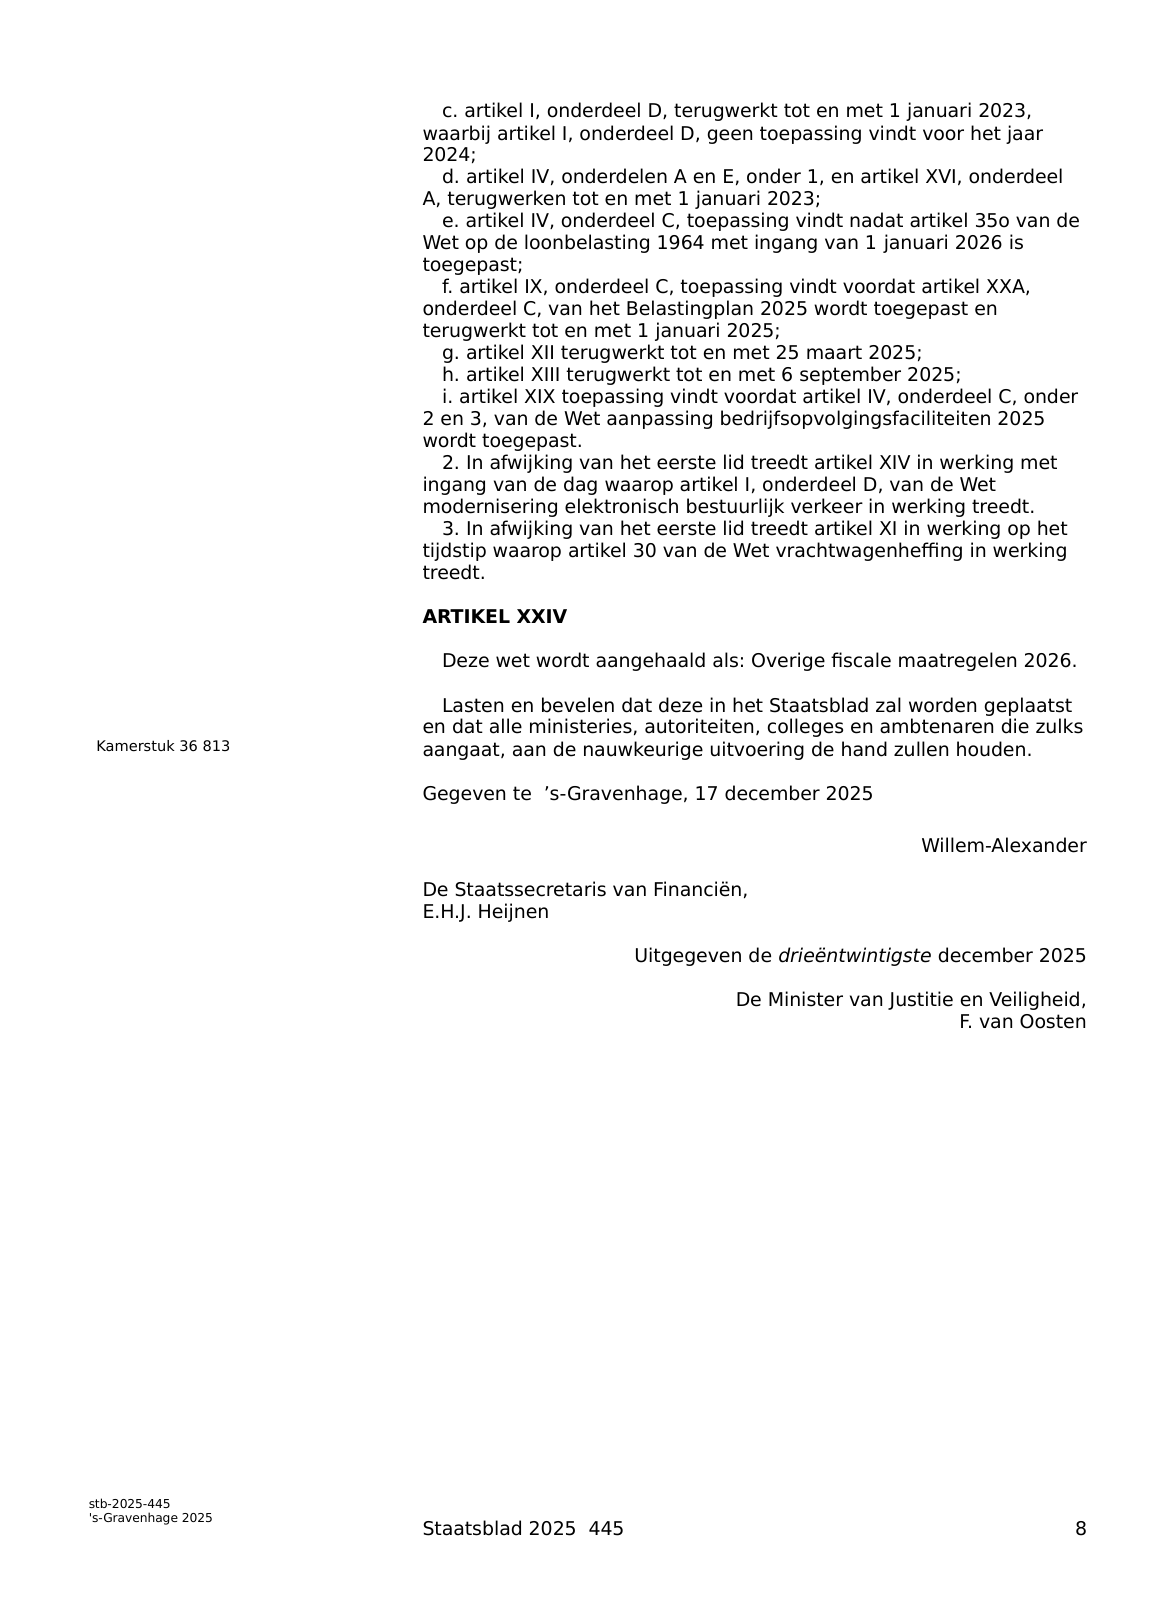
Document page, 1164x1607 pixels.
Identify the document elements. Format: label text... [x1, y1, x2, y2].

text h. artikel XIII terugwerkt tot en met 6 september 2025; [422, 364, 1087, 386]
subtitle ARTIKEL XXIV [422, 606, 1087, 628]
text d. artikel IV, onderdelen A en E, onder 1, en artikel XVI, onderdeel A, terugwerken tot en met 1 januari 2023; [422, 166, 1087, 210]
text De Minister van Justitie en Veiligheid, F. van Oosten [422, 989, 1087, 1033]
text De Staatssecretaris van Financiën, E.H.J. Heijnen [422, 879, 1087, 923]
text c. artikel I, onderdeel D, terugwerkt tot en met 1 januari 2023, waarbij artikel I, onderdeel D, geen toepassing vindt voor het jaar 2024; [422, 100, 1087, 166]
text g. artikel XII terugwerkt tot en met 25 maart 2025; [422, 342, 1087, 364]
text Willem-Alexander [422, 834, 1087, 857]
text i. artikel XIX toepassing vindt voordat artikel IV, onderdeel C, onder 2 en 3, van de Wet aanpassing bedrijfsopvolgingsfaciliteiten 2025 wordt toegepast. [422, 386, 1087, 452]
text 3. In afwijking van het eerste lid treedt artikel XI in werking op het tijdstip waarop artikel 30 van de Wet vrachtwagenheffing in werking treedt. [422, 518, 1087, 584]
text stb-2025-445 [88, 1497, 323, 1511]
text Gegeven te ’s-Gravenhage, 17 december 2025 [422, 783, 1087, 804]
text Uitgegeven de drieëntwintigste december 2025 [422, 945, 1087, 967]
text Kamerstuk 36 813 [77, 737, 396, 754]
text Lasten en bevelen dat deze in het Staatsblad zal worden geplaatst en dat alle ministeries, autoriteiten, colleges en ambtenaren die zulks aangaat, aan de nauwkeurige uitvoering de hand zullen houden. [422, 694, 1087, 760]
text 2. In afwijking van het eerste lid treedt artikel XIV in werking met ingang van de dag waarop artikel I, onderdeel D, van de Wet modernisering elektronisch bestuurlijk verkeer in werking treedt. [422, 452, 1087, 518]
text e. artikel IV, onderdeel C, toepassing vindt nadat artikel 35o van de Wet op de loonbelasting 1964 met ingang van 1 januari 2026 is toegepast; [422, 210, 1087, 276]
text f. artikel IX, onderdeel C, toepassing vindt voordat artikel XXA, onderdeel C, van het Belastingplan 2025 wordt toegepast en terugwerkt tot en met 1 januari 2025; [422, 276, 1087, 342]
text Deze wet wordt aangehaald als: Overige fiscale maatregelen 2026. [422, 650, 1087, 672]
text 's-Gravenhage 2025 [88, 1511, 323, 1525]
